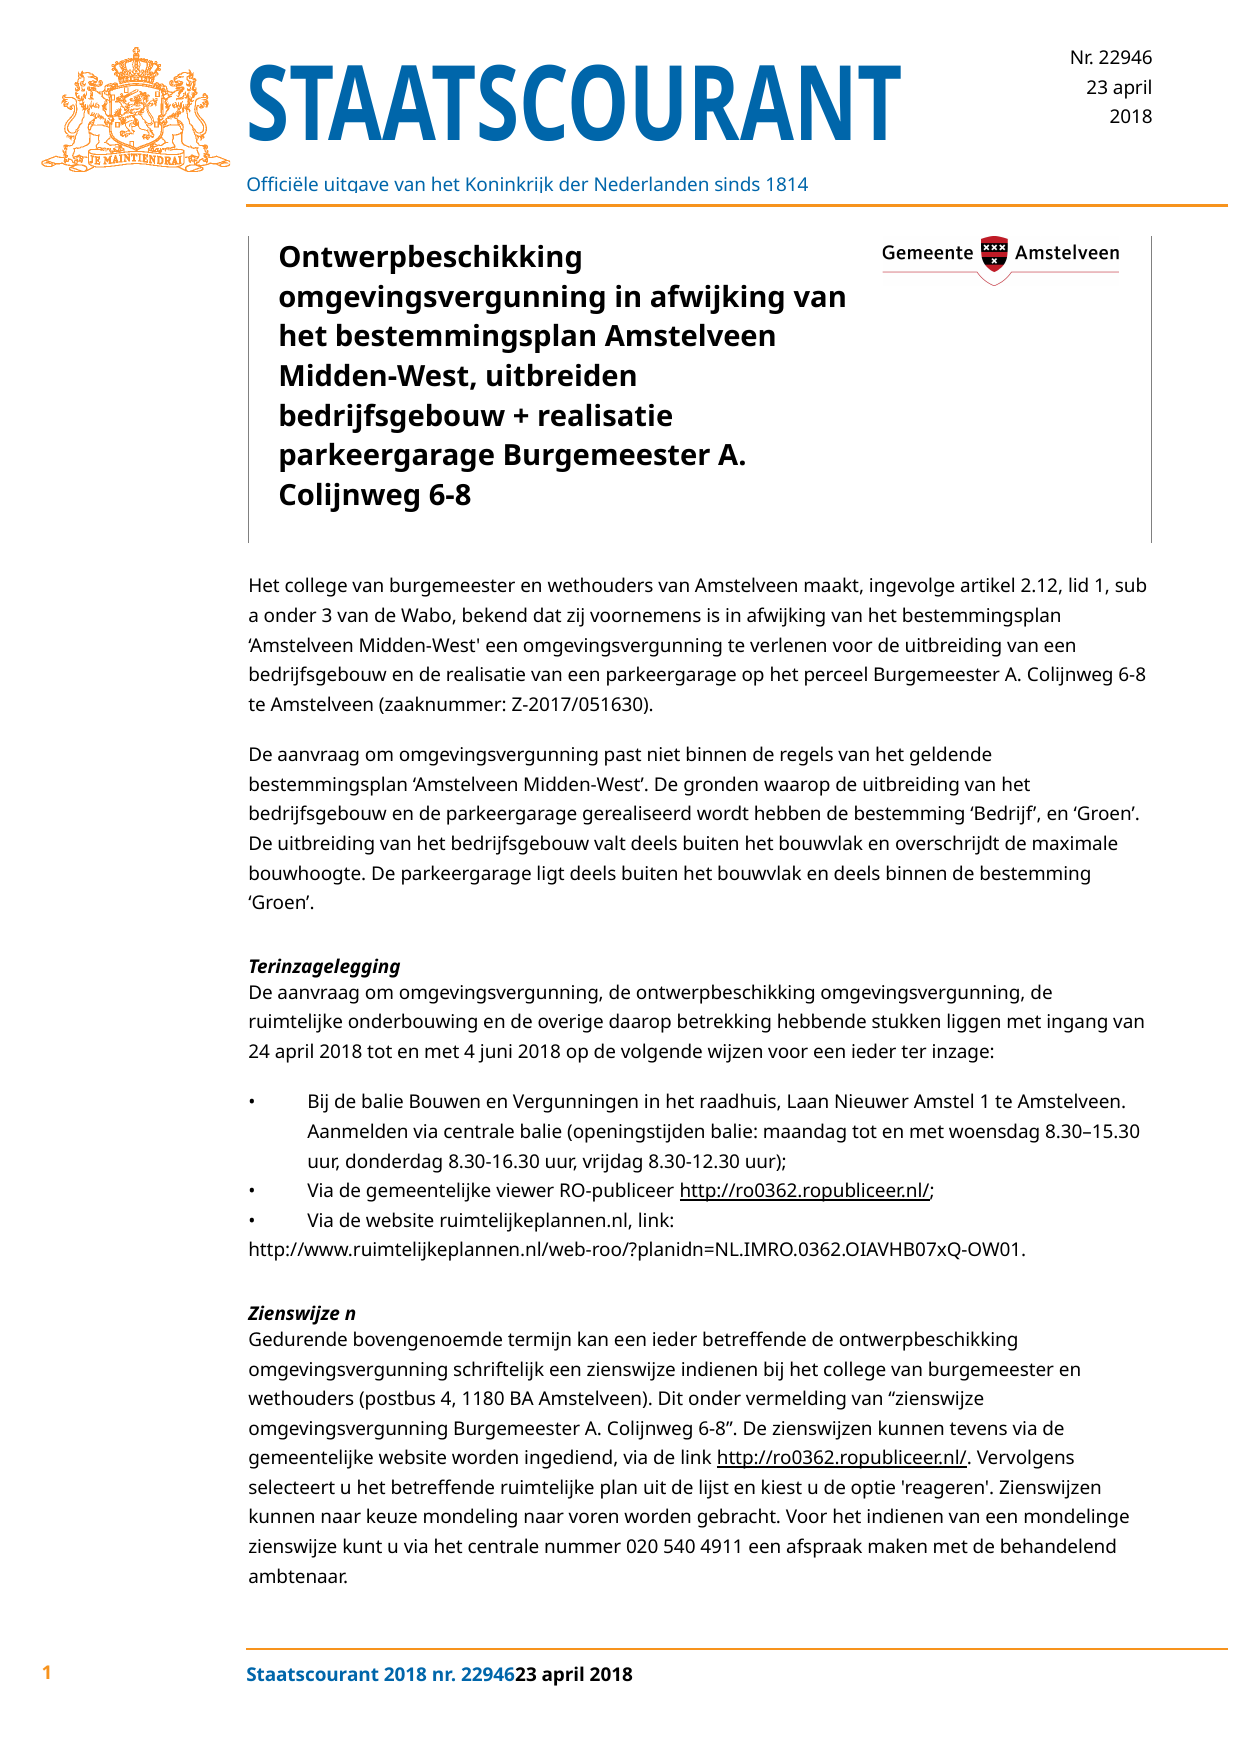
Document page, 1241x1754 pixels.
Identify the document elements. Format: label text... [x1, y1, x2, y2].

text De aanvraag om omgevingsvergunning, de ontwerpbeschikking omgevingsvergunning, de ruimtelijke onderbouwing en de overige daarop betrekking hebbende stukken liggen met ingang van 24 april 2018 tot en met 4 juni 2018 op de volgende wijzen voor een ieder ter inzage: [248, 979, 1152, 1064]
table_header Ontwerpbeschikking omgevingsvergunning in afwijking van het bestemmingsplan Amstelveen Midden-West, uitbreiden bedrijfsgebouw + realisatie parkeergarage Burgemeester A. Colijnweg 6-8 [249, 236, 850, 543]
table_header [850, 236, 1151, 543]
text De aanvraag om omgevingsvergunning past niet binnen de regels van het geldende bestemmingsplan ‘Amstelveen Midden-West’. De gronden waarop de uitbreiding van het bedrijfsgebouw en de parkeergarage gerealiseerd wordt hebben de bestemming ‘Bedrijf’, en ‘Groen’. De uitbreiding van het bedrijfsgebouw valt deels buiten het bouwvlak en overschrijdt de maximale bouwhoogte. De parkeergarage ligt deels buiten het bouwvlak en deels binnen de bestemming ‘Groen’. [248, 741, 1152, 915]
list Via de website ruimtelijkeplannen.nl, link: [248, 1207, 1152, 1233]
text Gedurende bovengenoemde termijn kan een ieder betreffende de ontwerpbeschikking omgevingsvergunning schriftelijk een zienswijze indienen bij het college van burgemeester en wethouders (postbus 4, 1180 BA Amstelveen). Dit onder vermelding van “zienswijze omgevingsvergunning Burgemeester A. Colijnweg 6-8”. De zienswijzen kunnen tevens via de gemeentelijke website worden ingediend, via de link http://ro0362.ropubliceer.nl/. Vervolgens selecteert u het betreffende ruimtelijke plan uit de lijst en kiest u de optie 'reageren'. Zienswijzen kunnen naar keuze mondeling naar voren worden gebracht. Voor het indienen van een mondelinge zienswijze kunt u via het centrale nummer 020 540 4911 een afspraak maken met de behandelend ambtenaar. [248, 1326, 1152, 1589]
text Terinzagelegging [248, 953, 1152, 979]
list Bij de balie Bouwen en Vergunningen in het raadhuis, Laan Nieuwer Amstel 1 te Amstelveen. Aanmelden via centrale balie (openingstijden balie: maandag tot en met woensdag 8.30–15.30 uur, donderdag 8.30-16.30 uur, vrijdag 8.30-12.30 uur); [248, 1089, 1152, 1173]
text http://www.ruimtelijkeplannen.nl/web-roo/?planidn=NL.IMRO.0362.OIAVHB07xQ-OW01. [248, 1237, 1152, 1262]
picture [41, 47, 231, 172]
text Zienswijze n [248, 1301, 1152, 1326]
picture [882, 236, 1119, 286]
text Het college van burgemeester en wethouders van Amstelveen maakt, ingevolge artikel 2.12, lid 1, sub a onder 3 van de Wabo, bekend dat zij voornemens is in afwijking van het bestemmingsplan ‘Amstelveen Midden-West' een omgevingsvergunning te verlenen voor de uitbreiding van een bedrijfsgebouw en de realisatie van een parkeergarage op het perceel Burgemeester A. Colijnweg 6-8 te Amstelveen (zaaknummer: Z-2017/051630). [248, 573, 1152, 717]
list Via de gemeentelijke viewer RO-publiceer http://ro0362.ropubliceer.nl/; [248, 1177, 1152, 1203]
